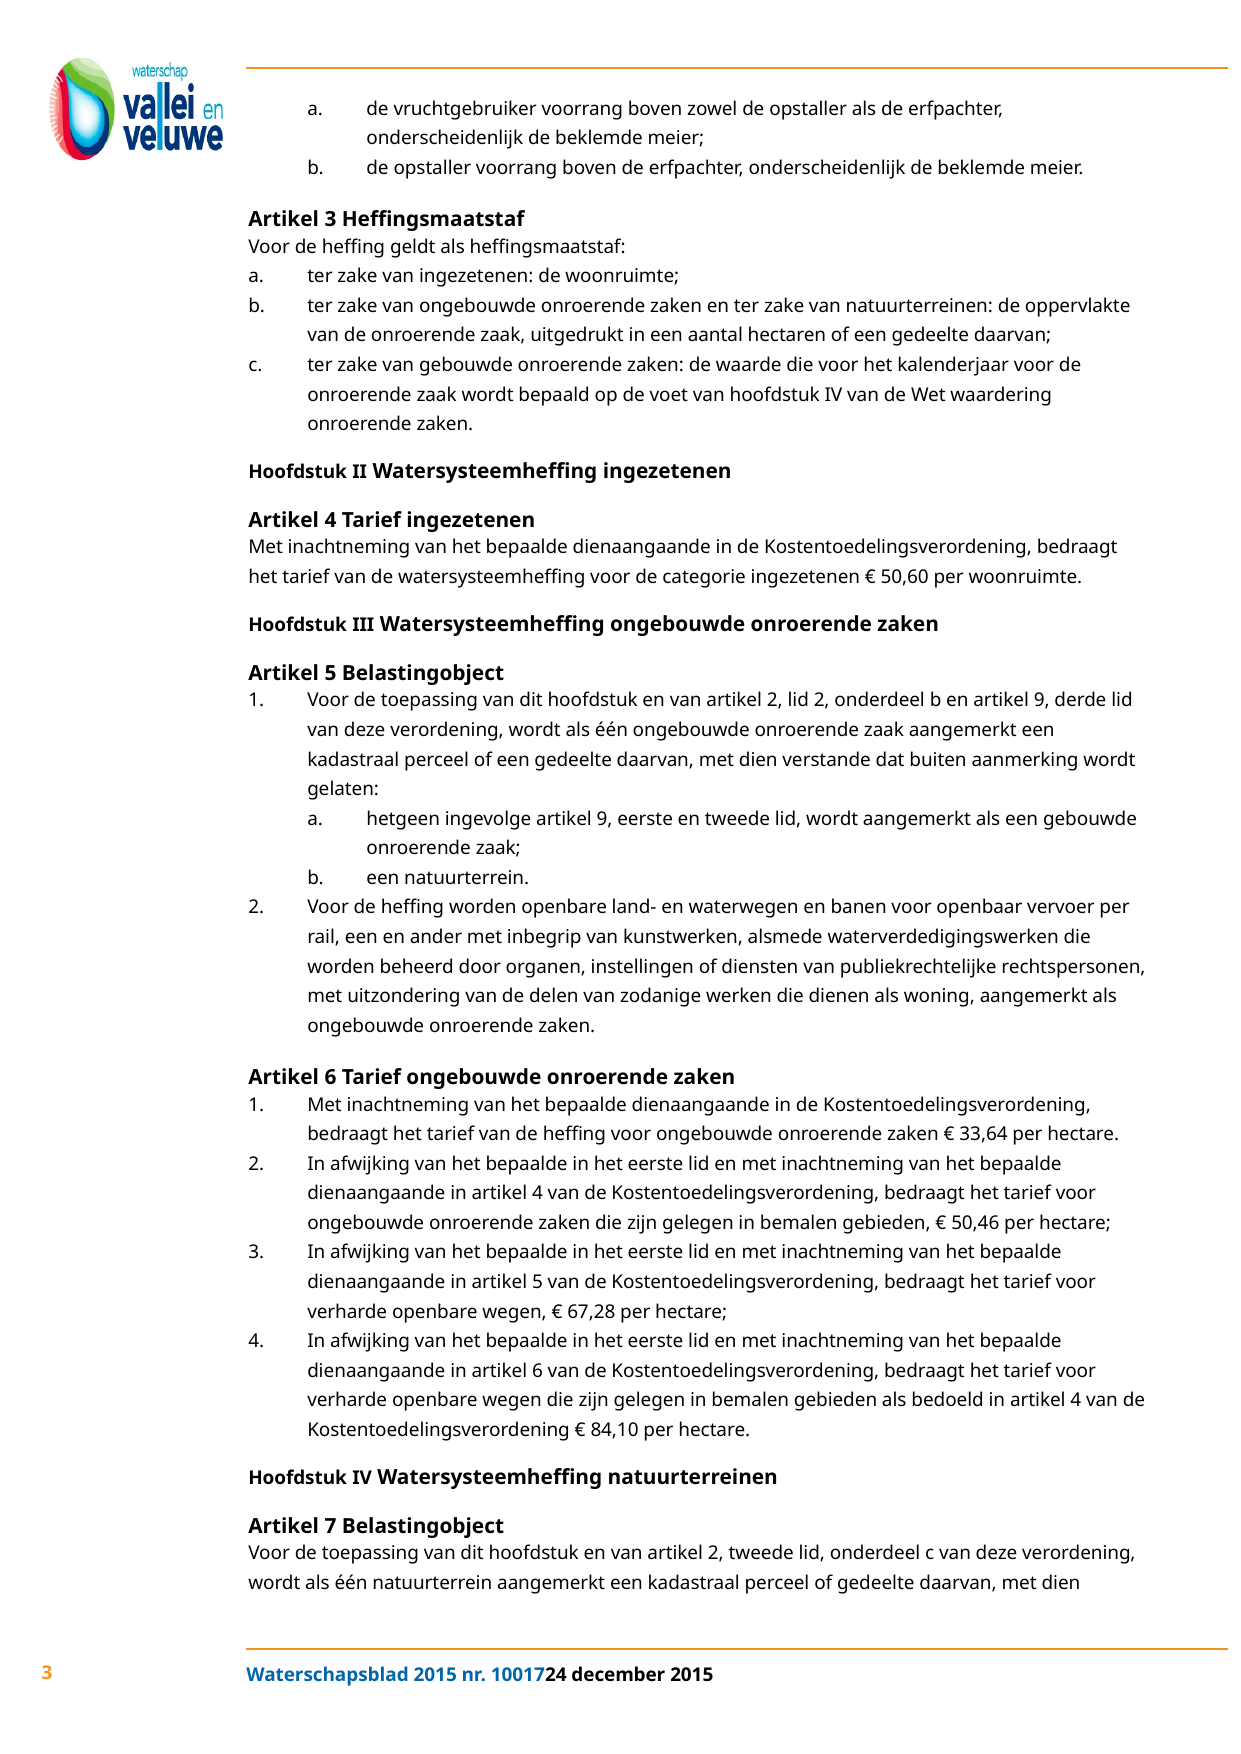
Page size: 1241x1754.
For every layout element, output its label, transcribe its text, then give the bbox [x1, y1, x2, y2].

list In afwijking van het bepaalde in het eerste lid en met inachtneming van het bepaalde dienaangaande in artikel 6 van de Kostentoedelingsverordening, bedraagt het tarief voor verharde openbare wegen die zijn gelegen in bemalen gebieden als bedoeld in artikel 4 van de Kostentoedelingsverordening € 84,10 per hectare. [248, 1327, 1152, 1442]
text Hoofdstuk II Watersysteemheffing ingezetenen [248, 456, 1152, 484]
list In afwijking van het bepaalde in het eerste lid en met inachtneming van het bepaalde dienaangaande in artikel 4 van de Kostentoedelingsverordening, bedraagt het tarief voor ongebouwde onroerende zaken die zijn gelegen in bemalen gebieden, € 50,46 per hectare; [248, 1150, 1152, 1235]
list ter zake van ongebouwde onroerende zaken en ter zake van natuurterreinen: de oppervlakte van de onroerende zaak, uitgedrukt in een aantal hectaren of een gedeelte daarvan; [248, 292, 1152, 347]
list ter zake van ingezetenen: de woonruimte; [248, 262, 1152, 288]
list Met inachtneming van het bepaalde dienaangaande in de Kostentoedelingsverordening, bedraagt het tarief van de heffing voor ongebouwde onroerende zaken € 33,64 per hectare. [248, 1091, 1152, 1146]
text Hoofdstuk IV Watersysteemheffing natuurterreinen [248, 1462, 1152, 1490]
list de opstaller voorrang boven de erfpachter, onderscheidenlijk de beklemde meier. [307, 154, 1152, 180]
list een natuurterrein. [307, 864, 1152, 890]
list Voor de heffing worden openbare land- en waterwegen en banen voor openbaar vervoer per rail, een en ander met inbegrip van kunstwerken, alsmede waterverdedigingswerken die worden beheerd door organen, instellingen of diensten van publiekrechtelijke rechtspersonen, met uitzondering van de delen van zodanige werken die dienen als woning, aangemerkt als ongebouwde onroerende zaken. [248, 894, 1152, 1038]
list de vruchtgebruiker voorrang boven zowel de opstaller als de erfpachter, onderscheidenlijk de beklemde meier; [307, 95, 1152, 150]
text Voor de toepassing van dit hoofdstuk en van artikel 2, tweede lid, onderdeel c van deze verordening, wordt als één natuurterrein aangemerkt een kadastraal perceel of gedeelte daarvan, met dien [248, 1539, 1152, 1595]
list ter zake van gebouwde onroerende zaken: de waarde die voor het kalenderjaar voor de onroerende zaak wordt bepaald op de voet van hoofdstuk IV van de Wet waardering onroerende zaken. [248, 351, 1152, 436]
text Artikel 7 Belastingobject [248, 1511, 1152, 1539]
text Artikel 4 Tarief ingezetenen [248, 505, 1152, 534]
list In afwijking van het bepaalde in het eerste lid en met inachtneming van het bepaalde dienaangaande in artikel 5 van de Kostentoedelingsverordening, bedraagt het tarief voor verharde openbare wegen, € 67,28 per hectare; [248, 1239, 1152, 1324]
picture [41, 47, 231, 172]
text Voor de heffing geldt als heffingsmaatstaf: [248, 233, 1152, 258]
list Voor de toepassing van dit hoofdstuk en van artikel 2, lid 2, onderdeel b en artikel 9, derde lid van deze verordening, wordt als één ongebouwde onroerende zaak aangemerkt een kadastraal perceel of een gedeelte daarvan, met dien verstande dat buiten aanmerking wordt gelaten: [248, 687, 1152, 801]
list hetgeen ingevolge artikel 9, eerste en tweede lid, wordt aangemerkt als een gebouwde onroerende zaak; [307, 805, 1152, 860]
text Artikel 6 Tarief ongebouwde onroerende zaken [248, 1062, 1152, 1091]
text Artikel 5 Belastingobject [248, 658, 1152, 687]
text Artikel 3 Heffingsmaatstaf [248, 204, 1152, 233]
text Hoofdstuk III Watersysteemheffing ongebouwde onroerende zaken [248, 609, 1152, 637]
text Met inachtneming van het bepaalde dienaangaande in de Kostentoedelingsverordening, bedraagt het tarief van de watersysteemheffing voor de categorie ingezetenen € 50,60 per woonruimte. [248, 534, 1152, 589]
